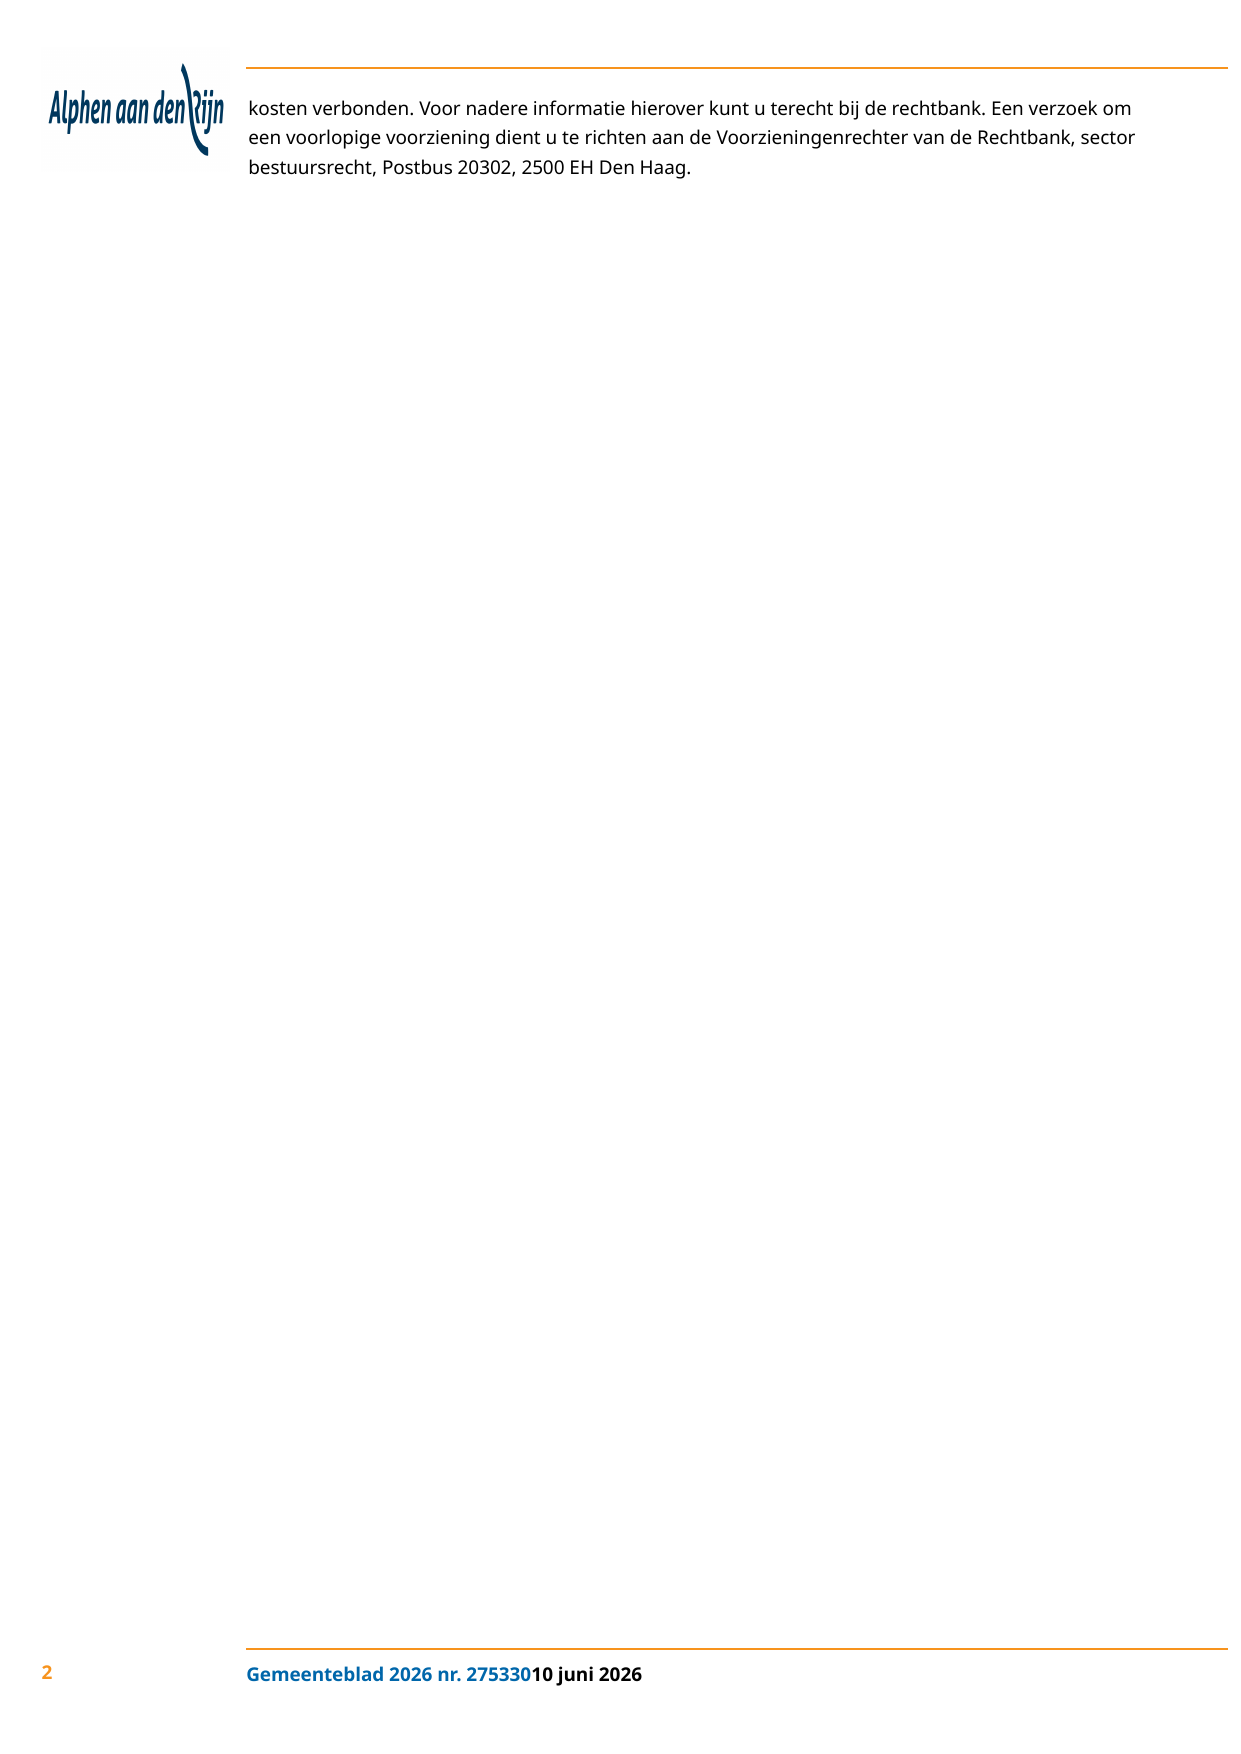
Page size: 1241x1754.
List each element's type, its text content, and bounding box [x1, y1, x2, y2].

picture [41, 47, 231, 172]
text kosten verbonden. Voor nadere informatie hierover kunt u terecht bij de rechtbank. Een verzoek om een voorlopige voorziening dient u te richten aan de Voorzieningenrechter van de Rechtbank, sector bestuursrecht, Postbus 20302, 2500 EH Den Haag. [248, 95, 1152, 180]
